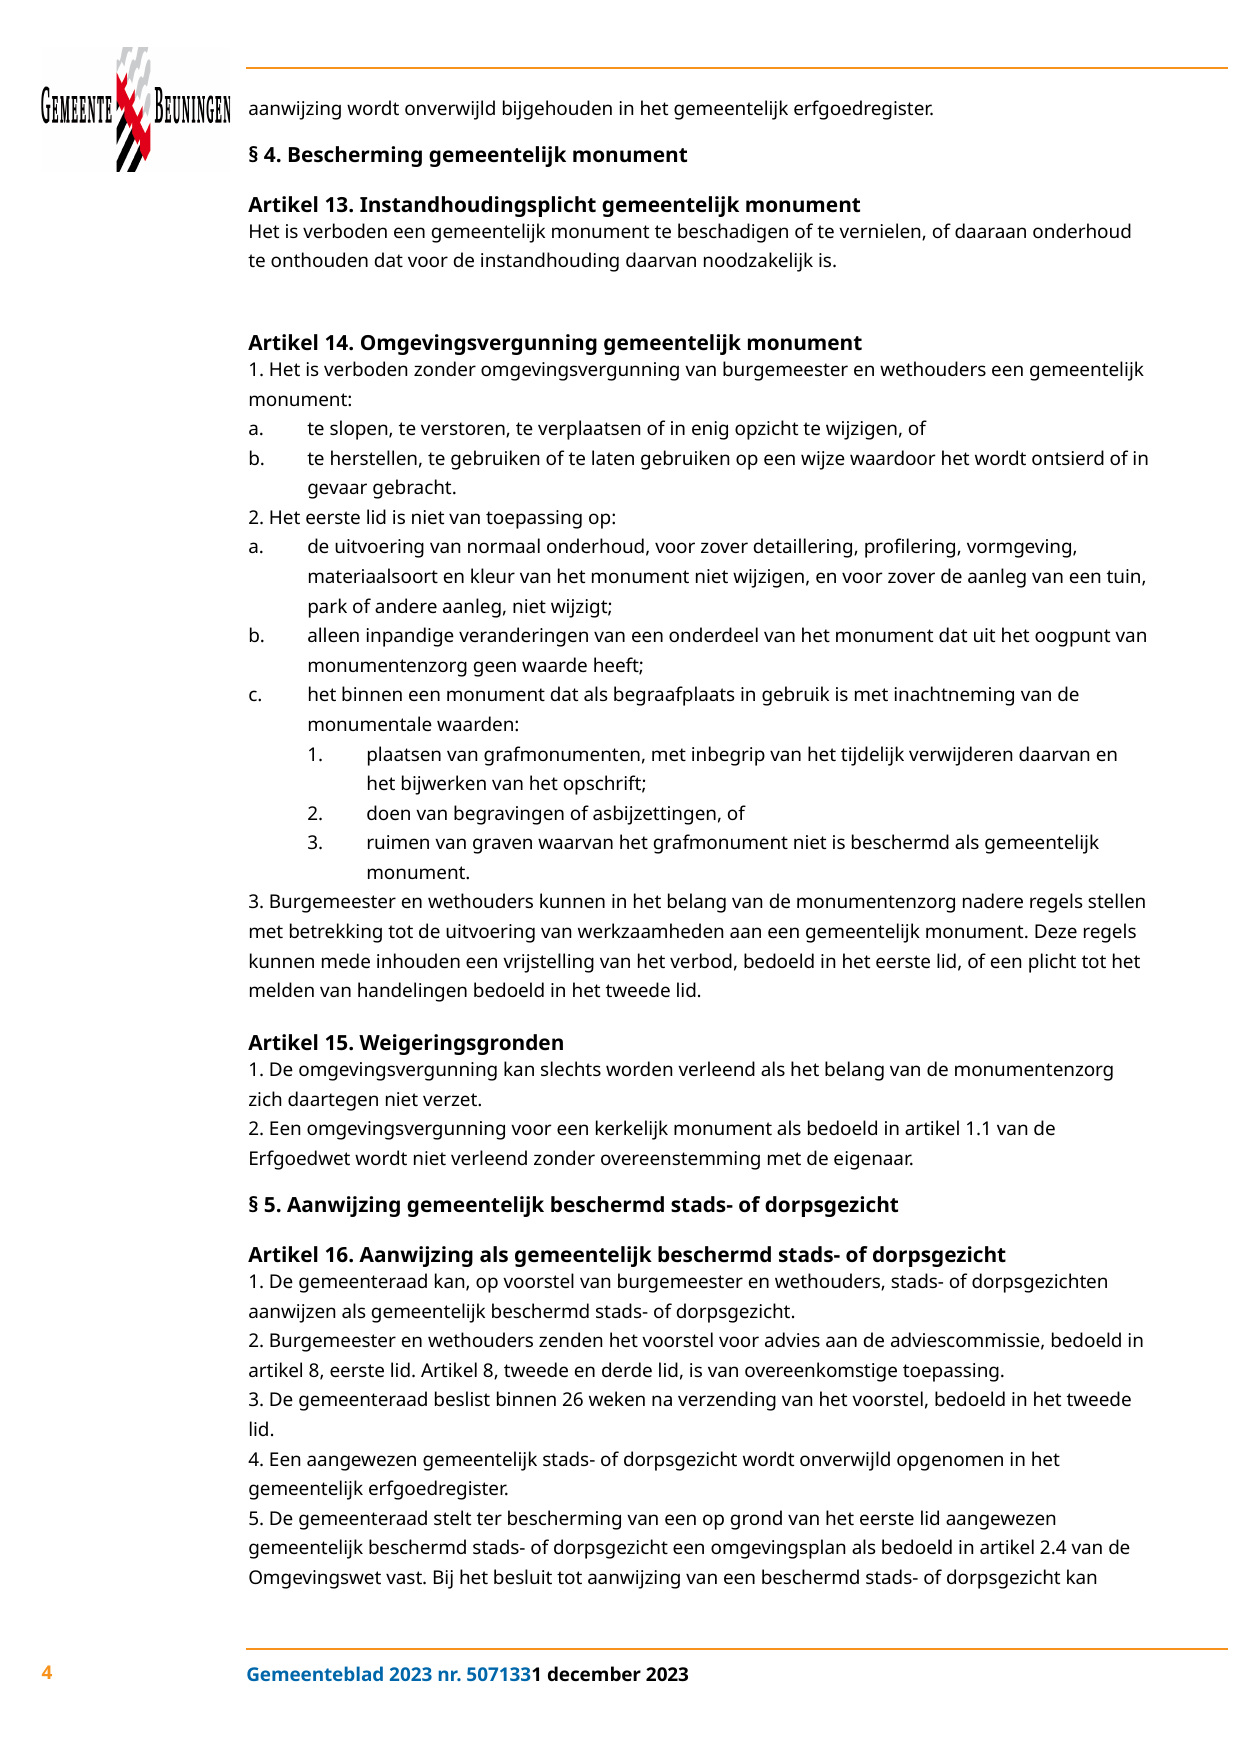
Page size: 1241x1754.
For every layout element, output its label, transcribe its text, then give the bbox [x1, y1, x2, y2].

text § 5. Aanwijzing gemeentelijk beschermd stads- of dorpsgezicht [248, 1191, 1152, 1219]
text 2. Burgemeester en wethouders zenden het voorstel voor advies aan de adviescommissie, bedoeld in artikel 8, eerste lid. Artikel 8, tweede en derde lid, is van overeenkomstige toepassing. [248, 1327, 1152, 1383]
list ruimen van graven waarvan het grafmonument niet is beschermd als gemeentelijk monument. [307, 829, 1152, 885]
text 1. De omgevingsvergunning kan slechts worden verleend als het belang van de monumentenzorg zich daartegen niet verzet. [248, 1056, 1152, 1112]
text 1. De gemeenteraad kan, op voorstel van burgemeester en wethouders, stads- of dorpsgezichten aanwijzen als gemeentelijk beschermd stads- of dorpsgezicht. [248, 1268, 1152, 1324]
list te slopen, te verstoren, te verplaatsen of in enig opzicht te wijzigen, of [248, 415, 1152, 441]
text 2. Het eerste lid is niet van toepassing op: [248, 504, 1152, 530]
list alleen inpandige veranderingen van een onderdeel van het monument dat uit het oogpunt van monumentenzorg geen waarde heeft; [248, 622, 1152, 678]
list de uitvoering van normaal onderhoud, voor zover detaillering, profilering, vormgeving, materiaalsoort en kleur van het monument niet wijzigen, en voor zover de aanleg van een tuin, park of andere aanleg, niet wijzigt; [248, 534, 1152, 618]
text aanwijzing wordt onverwijld bijgehouden in het gemeentelijk erfgoedregister. [248, 95, 1152, 121]
text 5. De gemeenteraad stelt ter bescherming van een op grond van het eerste lid aangewezen gemeentelijk beschermd stads- of dorpsgezicht een omgevingsplan als bedoeld in artikel 2.4 van de Omgevingswet vast. Bij het besluit tot aanwijzing van een beschermd stads- of dorpsgezicht kan [248, 1505, 1152, 1590]
list plaatsen van grafmonumenten, met inbegrip van het tijdelijk verwijderen daarvan en het bijwerken van het opschrift; [307, 741, 1152, 796]
text Artikel 14. Omgevingsvergunning gemeentelijk monument [248, 328, 1152, 356]
list het binnen een monument dat als begraafplaats in gebruik is met inachtneming van de monumentale waarden: [248, 682, 1152, 737]
text 3. Burgemeester en wethouders kunnen in het belang van de monumentenzorg nadere regels stellen met betrekking tot de uitvoering van werkzaamheden aan een gemeentelijk monument. Deze regels kunnen mede inhouden een vrijstelling van het verbod, bedoeld in het eerste lid, of een plicht tot het melden van handelingen bedoeld in het tweede lid. [248, 889, 1152, 1003]
list te herstellen, te gebruiken of te laten gebruiken op een wijze waardoor het wordt ontsierd of in gevaar gebracht. [248, 445, 1152, 500]
text Artikel 15. Weigeringsgronden [248, 1028, 1152, 1056]
text Het is verboden een gemeentelijk monument te beschadigen of te vernielen, of daaraan onderhoud te onthouden dat voor de instandhouding daarvan noodzakelijk is. [248, 218, 1152, 273]
picture [41, 47, 231, 172]
text § 4. Bescherming gemeentelijk monument [248, 140, 1152, 169]
list doen van begravingen of asbijzettingen, of [307, 800, 1152, 826]
text 1. Het is verboden zonder omgevingsvergunning van burgemeester en wethouders een gemeentelijk monument: [248, 356, 1152, 411]
text 2. Een omgevingsvergunning voor een kerkelijk monument als bedoeld in artikel 1.1 van de Erfgoedwet wordt niet verleend zonder overeenstemming met de eigenaar. [248, 1115, 1152, 1171]
text Artikel 13. Instandhoudingsplicht gemeentelijk monument [248, 190, 1152, 218]
text 4. Een aangewezen gemeentelijk stads- of dorpsgezicht wordt onverwijld opgenomen in het gemeentelijk erfgoedregister. [248, 1446, 1152, 1501]
text Artikel 16. Aanwijzing als gemeentelijk beschermd stads- of dorpsgezicht [248, 1240, 1152, 1268]
text 3. De gemeenteraad beslist binnen 26 weken na verzending van het voorstel, bedoeld in het tweede lid. [248, 1387, 1152, 1442]
